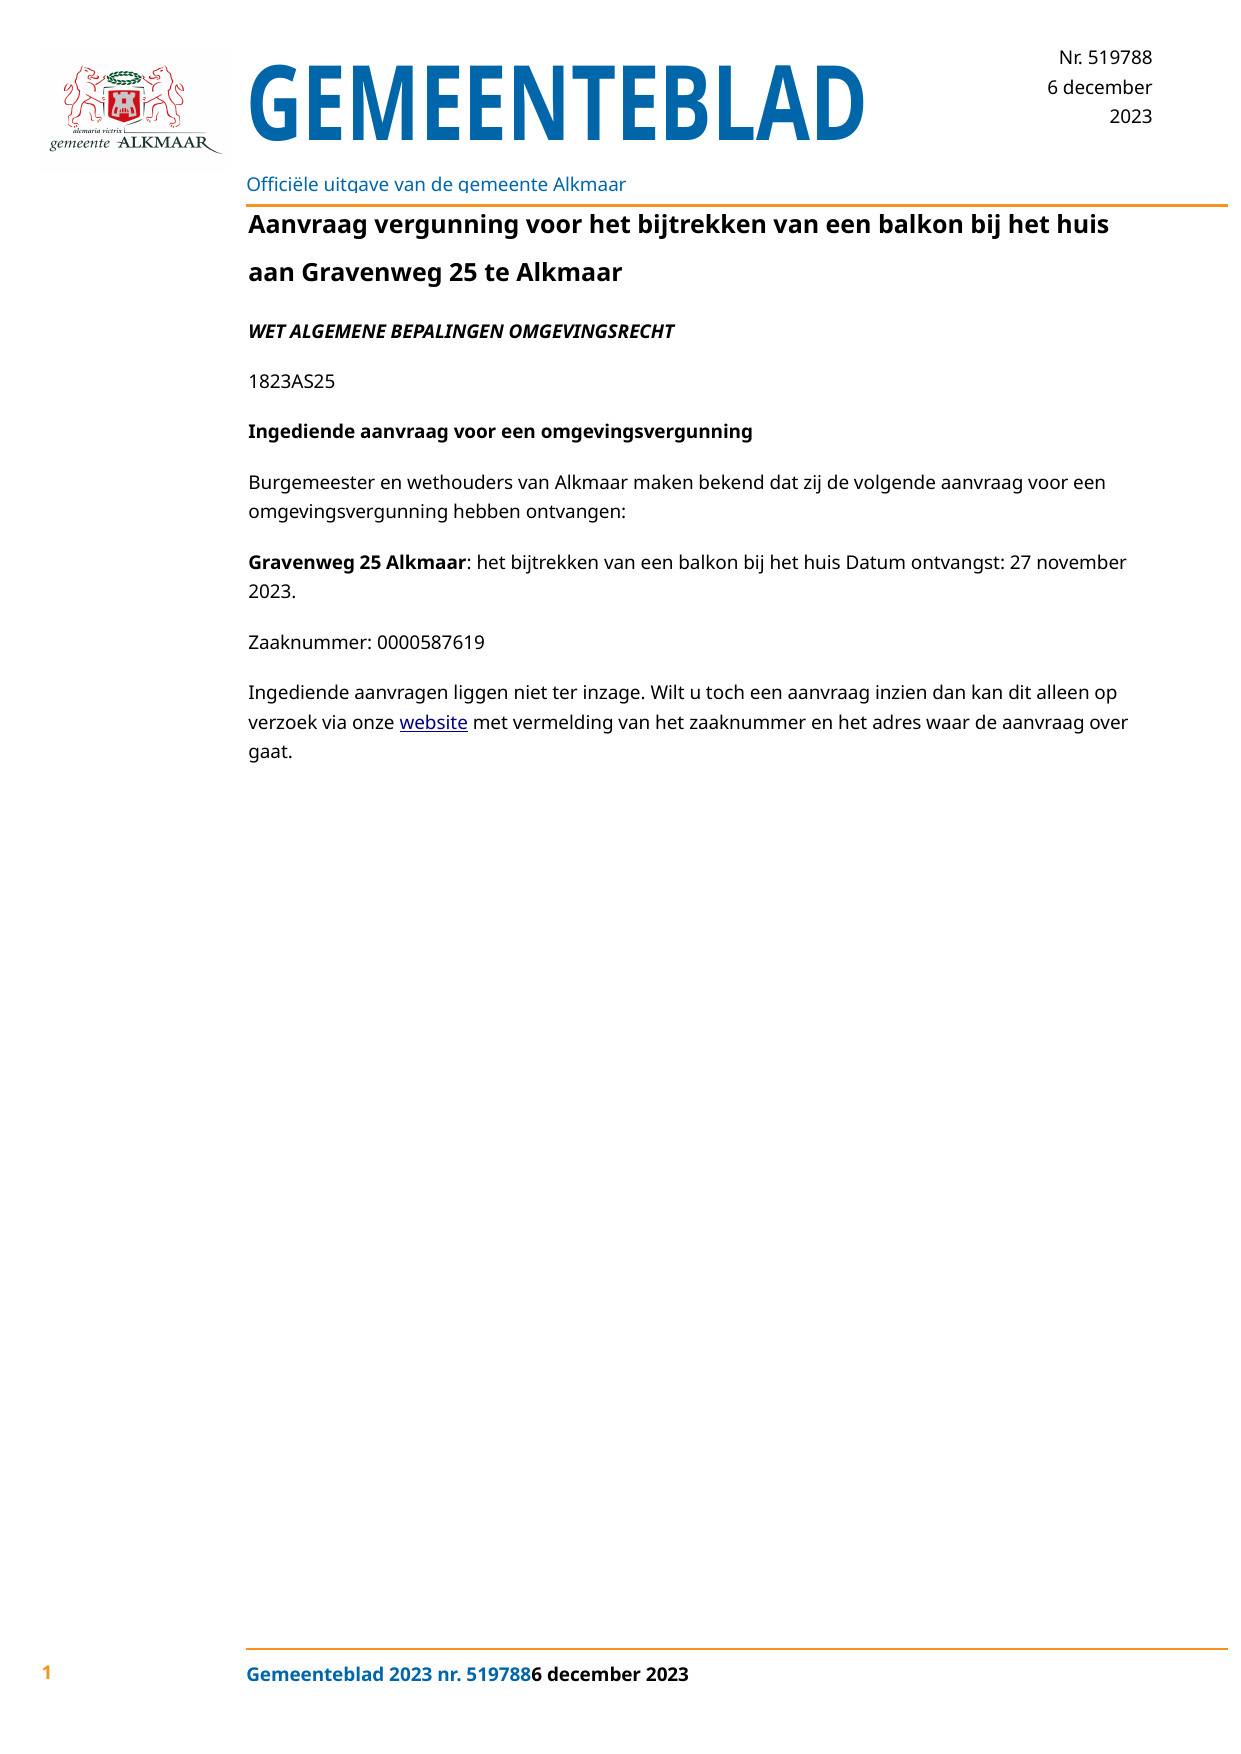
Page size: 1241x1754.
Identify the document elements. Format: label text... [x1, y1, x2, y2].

text Zaaknummer: 0000587619 [248, 629, 1152, 655]
text Burgemeester en wethouders van Alkmaar maken bekend dat zij de volgende aanvraag voor een omgevingsvergunning hebben ontvangen: [248, 469, 1152, 524]
text Aanvraag vergunning voor het bijtrekken van een balkon bij het huis aan Gravenweg 25 te Alkmaar [248, 207, 1152, 288]
text Gravenweg 25 Alkmaar: het bijtrekken van een balkon bij het huis Datum ontvangst: 27 november 2023. [248, 549, 1152, 604]
text Ingediende aanvragen liggen niet ter inzage. Wilt u toch een aanvraag inzien dan kan dit alleen op verzoek via onze website met vermelding van het zaaknummer en het adres waar de aanvraag over gaat. [248, 679, 1152, 764]
text 1823AS25 [248, 368, 1152, 394]
picture [41, 47, 231, 172]
text Ingediende aanvraag voor een omgevingsvergunning [248, 419, 1152, 444]
text WET ALGEMENE BEPALINGEN OMGEVINGSRECHT [248, 318, 1152, 344]
